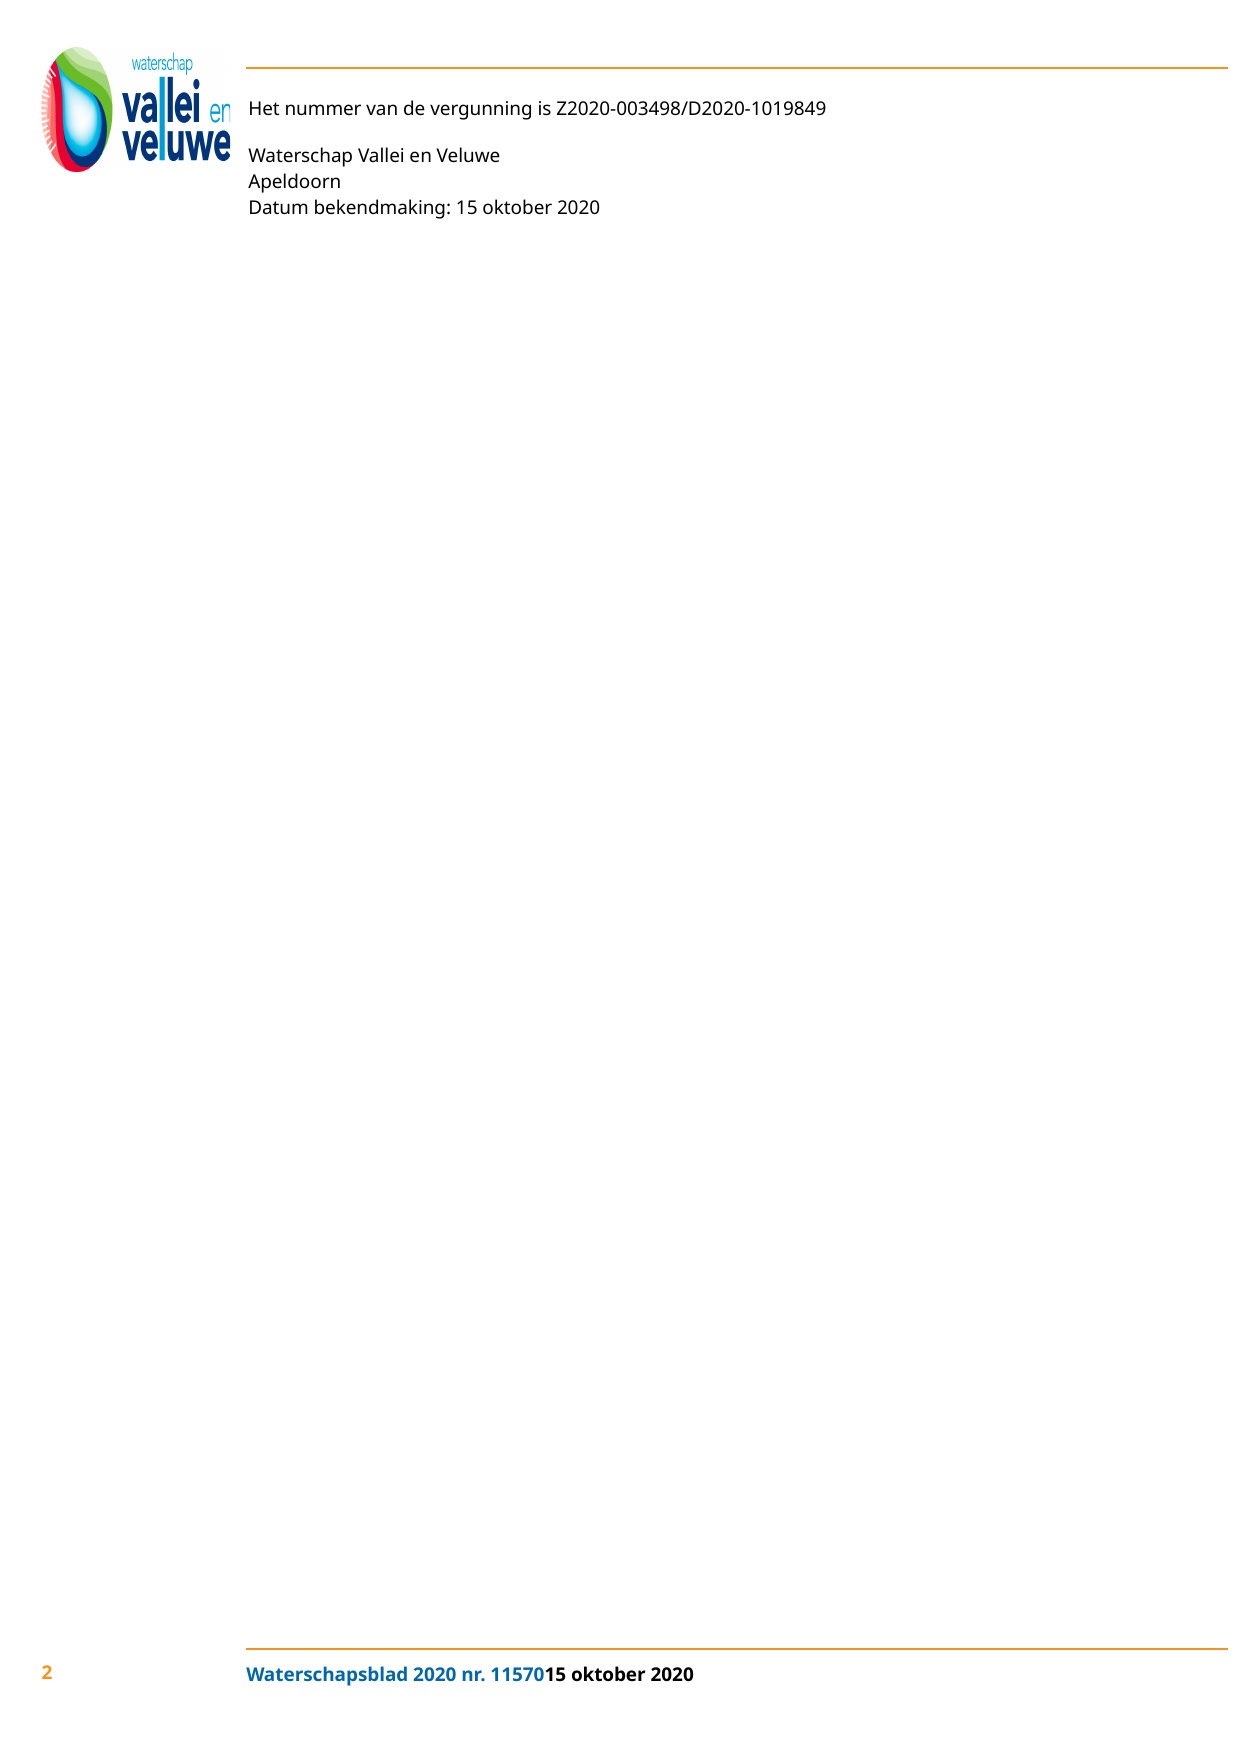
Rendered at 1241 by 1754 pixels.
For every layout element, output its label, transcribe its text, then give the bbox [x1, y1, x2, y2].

text Het nummer van de vergunning is Z2020-003498/D2020-1019849 [248, 95, 1152, 121]
text Waterschap Vallei en Veluwe [248, 143, 1152, 168]
text Datum bekendmaking: 15 oktober 2020 [248, 194, 1152, 220]
text Apeldoorn [248, 168, 1152, 194]
picture [41, 47, 231, 172]
